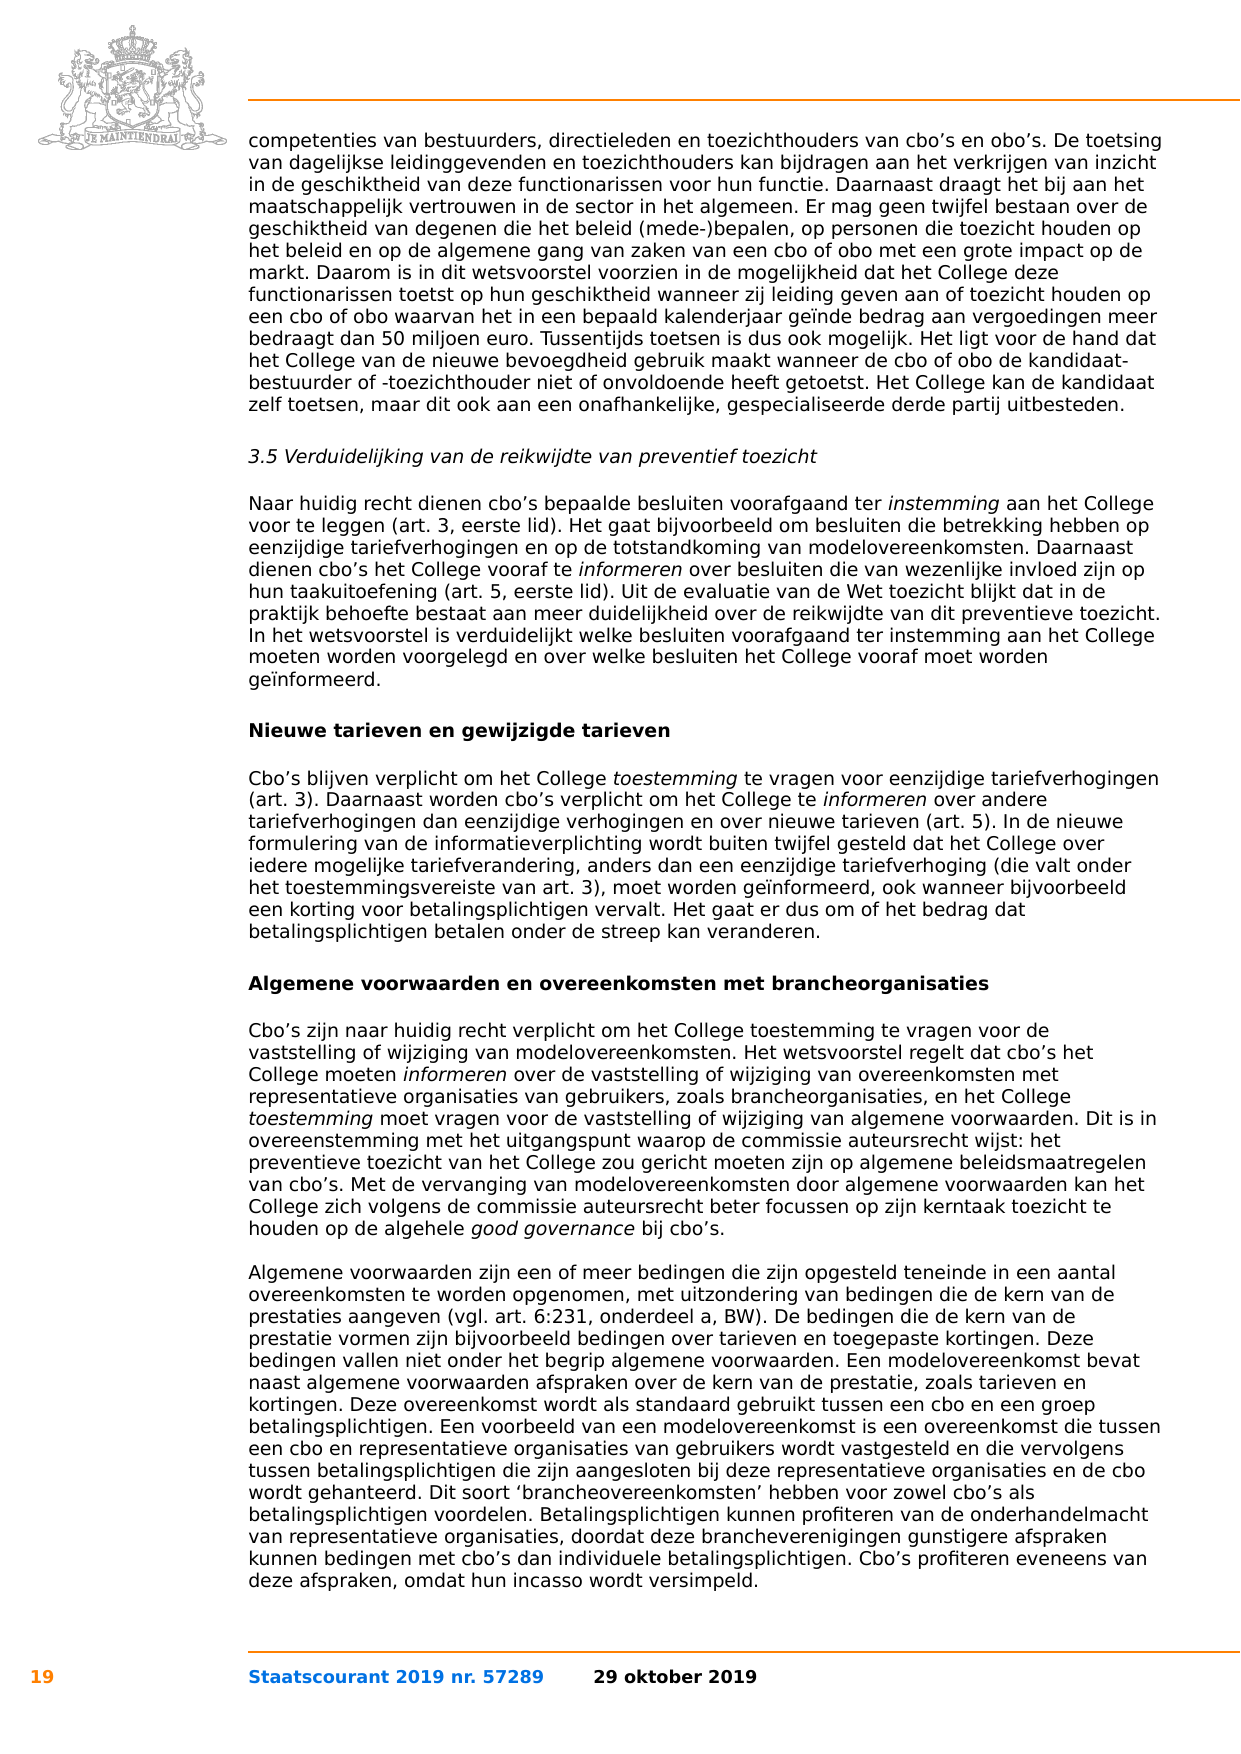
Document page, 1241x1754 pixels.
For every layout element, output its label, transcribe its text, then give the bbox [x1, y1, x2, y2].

text Naar huidig recht dienen cbo’s bepaalde besluiten voorafgaand ter instemming aan het College voor te leggen (art. 3, eerste lid). Het gaat bijvoorbeeld om besluiten die betrekking hebben op eenzijdige tariefverhogingen en op de totstandkoming van modelovereenkomsten. Daarnaast dienen cbo’s het College vooraf te informeren over besluiten die van wezenlijke invloed zijn op hun taakuitoefening (art. 5, eerste lid). Uit de evaluatie van de Wet toezicht blijkt dat in de praktijk behoefte bestaat aan meer duidelijkheid over de reikwijdte van dit preventieve toezicht. In het wetsvoorstel is verduidelijkt welke besluiten voorafgaand ter instemming aan het College moeten worden voorgelegd en over welke besluiten het College vooraf moet worden geïnformeerd. [248, 493, 1163, 690]
text competenties van bestuurders, directieleden en toezichthouders van cbo’s en obo’s. De toetsing van dagelijkse leidinggevenden en toezichthouders kan bijdragen aan het verkrijgen van inzicht in de geschiktheid van deze functionarissen voor hun functie. Daarnaast draagt het bij aan het maatschappelijk vertrouwen in de sector in het algemeen. Er mag geen twijfel bestaan over de geschiktheid van degenen die het beleid (mede-)bepalen, op personen die toezicht houden op het beleid en op de algemene gang van zaken van een cbo of obo met een grote impact op de markt. Daarom is in dit wetsvoorstel voorzien in de mogelijkheid dat het College deze functionarissen toetst op hun geschiktheid wanneer zij leiding geven aan of toezicht houden op een cbo of obo waarvan het in een bepaald kalenderjaar geïnde bedrag aan vergoedingen meer bedraagt dan 50 miljoen euro. Tussentijds toetsen is dus ook mogelijk. Het ligt voor de hand dat het College van de nieuwe bevoegdheid gebruik maakt wanneer de cbo of obo de kandidaat-bestuurder of -toezichthouder niet of onvoldoende heeft getoetst. Het College kan de kandidaat zelf toetsen, maar dit ook aan een onafhankelijke, gespecialiseerde derde partij uitbesteden. [248, 130, 1163, 416]
subtitle Nieuwe tarieven en gewijzigde tarieven [248, 720, 1163, 742]
picture [38, 25, 227, 150]
subtitle Algemene voorwaarden en overeenkomsten met brancheorganisaties [248, 973, 1163, 995]
subtitle 3.5 Verduidelijking van de reikwijdte van preventief toezicht [248, 446, 1163, 468]
text Algemene voorwaarden zijn een of meer bedingen die zijn opgesteld teneinde in een aantal overeenkomsten te worden opgenomen, met uitzondering van bedingen die de kern van de prestaties aangeven (vgl. art. 6:231, onderdeel a, BW). De bedingen die de kern van de prestatie vormen zijn bijvoorbeeld bedingen over tarieven en toegepaste kortingen. Deze bedingen vallen niet onder het begrip algemene voorwaarden. Een modelovereenkomst bevat naast algemene voorwaarden afspraken over de kern van de prestatie, zoals tarieven en kortingen. Deze overeenkomst wordt als standaard gebruikt tussen een cbo en een groep betalingsplichtigen. Een voorbeeld van een modelovereenkomst is een overeenkomst die tussen een cbo en representatieve organisaties van gebruikers wordt vastgesteld en die vervolgens tussen betalingsplichtigen die zijn aangesloten bij deze representatieve organisaties en de cbo wordt gehanteerd. Dit soort ‘brancheovereenkomsten’ hebben voor zowel cbo’s als betalingsplichtigen voordelen. Betalingsplichtigen kunnen profiteren van de onderhandelmacht van representatieve organisaties, doordat deze brancheverenigingen gunstigere afspraken kunnen bedingen met cbo’s dan individuele betalingsplichtigen. Cbo’s profiteren eveneens van deze afspraken, omdat hun incasso wordt versimpeld. [248, 1262, 1163, 1592]
text Cbo’s blijven verplicht om het College toestemming te vragen voor eenzijdige tariefverhogingen (art. 3). Daarnaast worden cbo’s verplicht om het College te informeren over andere tariefverhogingen dan eenzijdige verhogingen en over nieuwe tarieven (art. 5). In de nieuwe formulering van de informatieverplichting wordt buiten twijfel gesteld dat het College over iedere mogelijke tariefverandering, anders dan een eenzijdige tariefverhoging (die valt onder het toestemmingsvereiste van art. 3), moet worden geïnformeerd, ook wanneer bijvoorbeeld een korting voor betalingsplichtigen vervalt. Het gaat er dus om of het bedrag dat betalingsplichtigen betalen onder de streep kan veranderen. [248, 767, 1163, 943]
text Cbo’s zijn naar huidig recht verplicht om het College toestemming te vragen voor de vaststelling of wijziging van modelovereenkomsten. Het wetsvoorstel regelt dat cbo’s het College moeten informeren over de vaststelling of wijziging van overeenkomsten met representatieve organisaties van gebruikers, zoals brancheorganisaties, en het College toestemming moet vragen voor de vaststelling of wijziging van algemene voorwaarden. Dit is in overeenstemming met het uitgangspunt waarop de commissie auteursrecht wijst: het preventieve toezicht van het College zou gericht moeten zijn op algemene beleidsmaatregelen van cbo’s. Met de vervanging van modelovereenkomsten door algemene voorwaarden kan het College zich volgens de commissie auteursrecht beter focussen op zijn kerntaak toezicht te houden op de algehele good governance bij cbo’s. [248, 1020, 1163, 1240]
